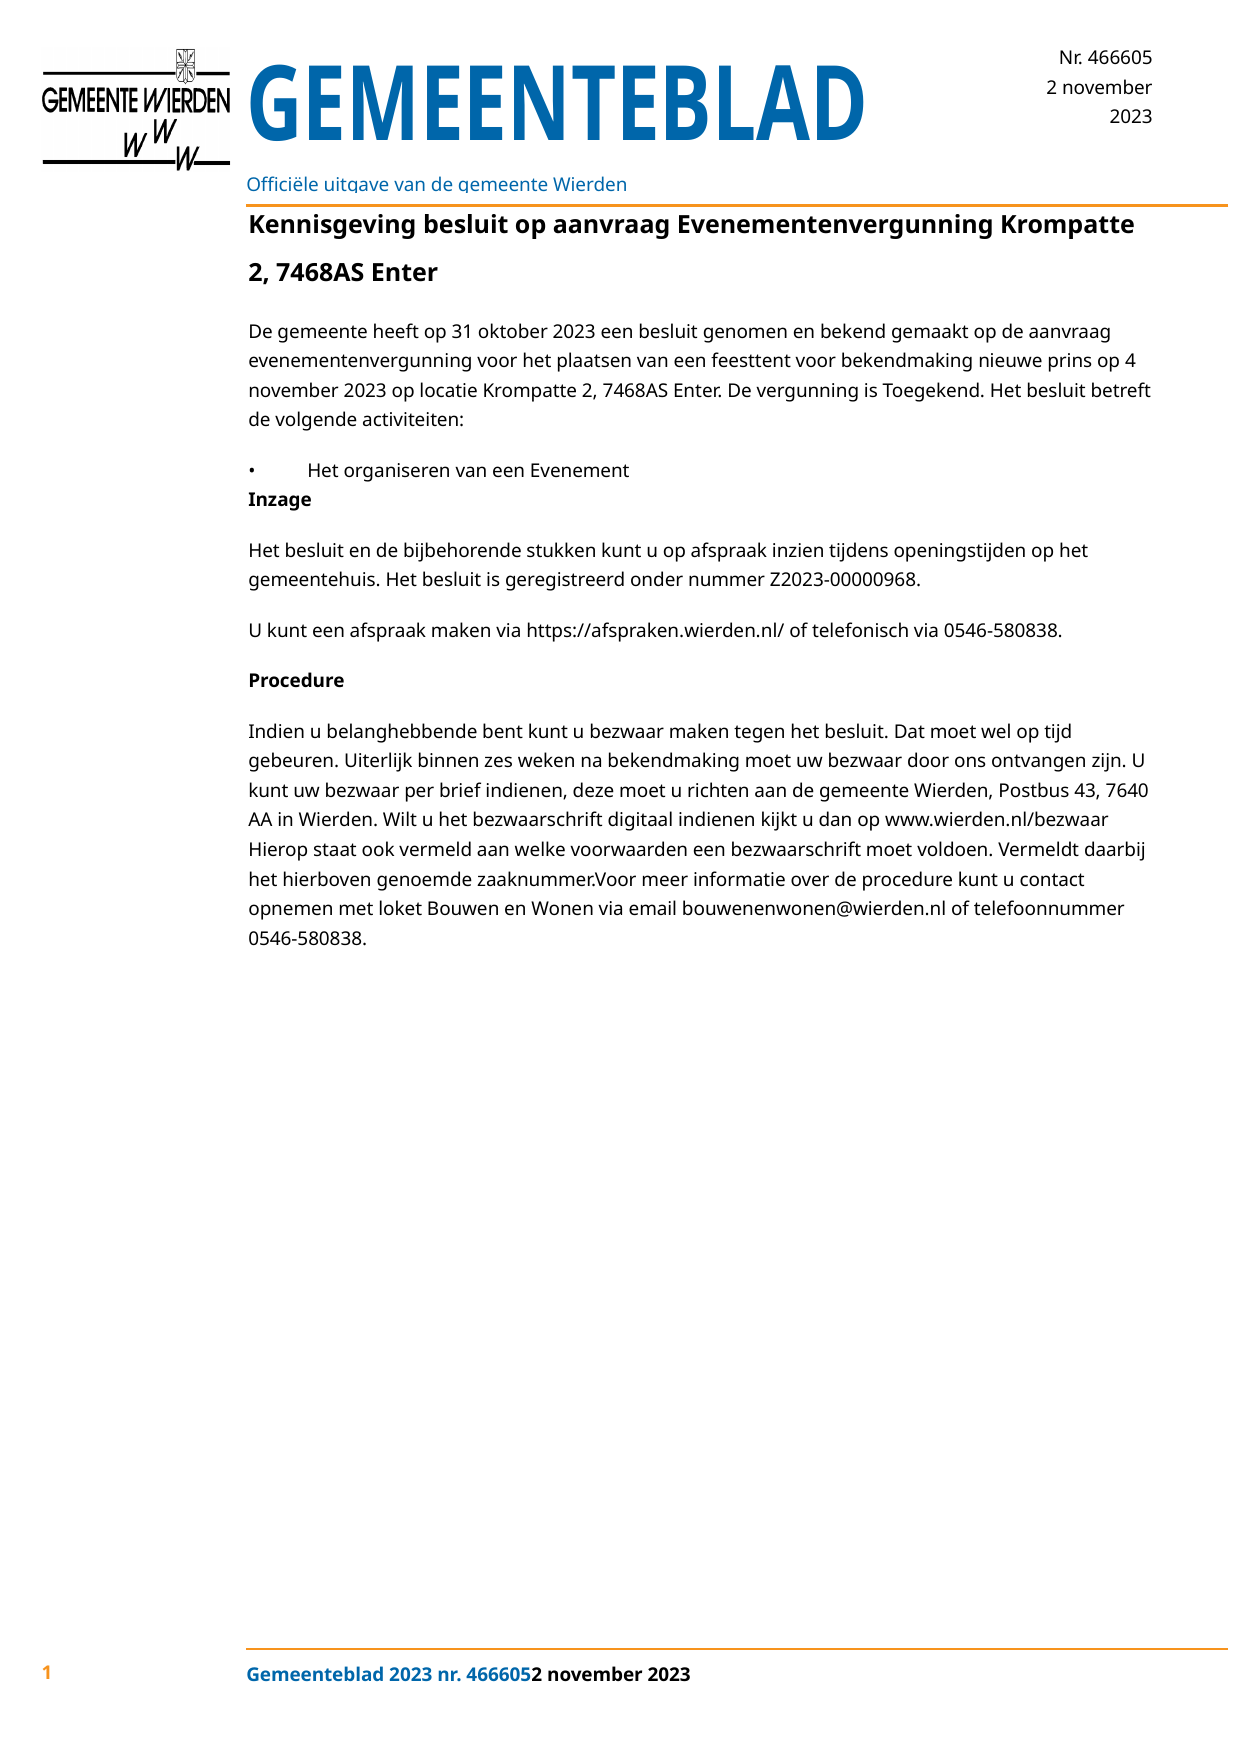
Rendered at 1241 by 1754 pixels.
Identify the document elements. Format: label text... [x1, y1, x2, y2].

text Kennisgeving besluit op aanvraag Evenementenvergunning Krompatte 2, 7468AS Enter [248, 207, 1152, 288]
text Inzage [248, 487, 1152, 512]
text U kunt een afspraak maken via https://afspraken.wierden.nl/ of telefonisch via 0546-580838. [248, 617, 1152, 643]
text Het besluit en de bijbehorende stukken kunt u op afspraak inzien tijdens openingstijden op het gemeentehuis. Het besluit is geregistreerd onder nummer Z2023-00000968. [248, 537, 1152, 592]
picture [41, 47, 231, 172]
text Procedure [248, 667, 1152, 693]
text Indien u belanghebbende bent kunt u bezwaar maken tegen het besluit. Dat moet wel op tijd gebeuren. Uiterlijk binnen zes weken na bekendmaking moet uw bezwaar door ons ontvangen zijn. U kunt uw bezwaar per brief indienen, deze moet u richten aan de gemeente Wierden, Postbus 43, 7640 AA in Wierden. Wilt u het bezwaarschrift digitaal indienen kijkt u dan op www.wierden.nl/bezwaar Hierop staat ook vermeld aan welke voorwaarden een bezwaarschrift moet voldoen. Vermeldt daarbij het hierboven genoemde zaaknummer.Voor meer informatie over de procedure kunt u contact opnemen met loket Bouwen en Wonen via email bouwenenwonen@wierden.nl of telefoonnummer 0546-580838. [248, 718, 1152, 951]
list Het organiseren van een Evenement [248, 457, 1152, 483]
text De gemeente heeft op 31 oktober 2023 een besluit genomen en bekend gemaakt op de aanvraag evenementenvergunning voor het plaatsen van een feesttent voor bekendmaking nieuwe prins op 4 november 2023 op locatie Krompatte 2, 7468AS Enter. De vergunning is Toegekend. Het besluit betreft de volgende activiteiten: [248, 318, 1152, 432]
